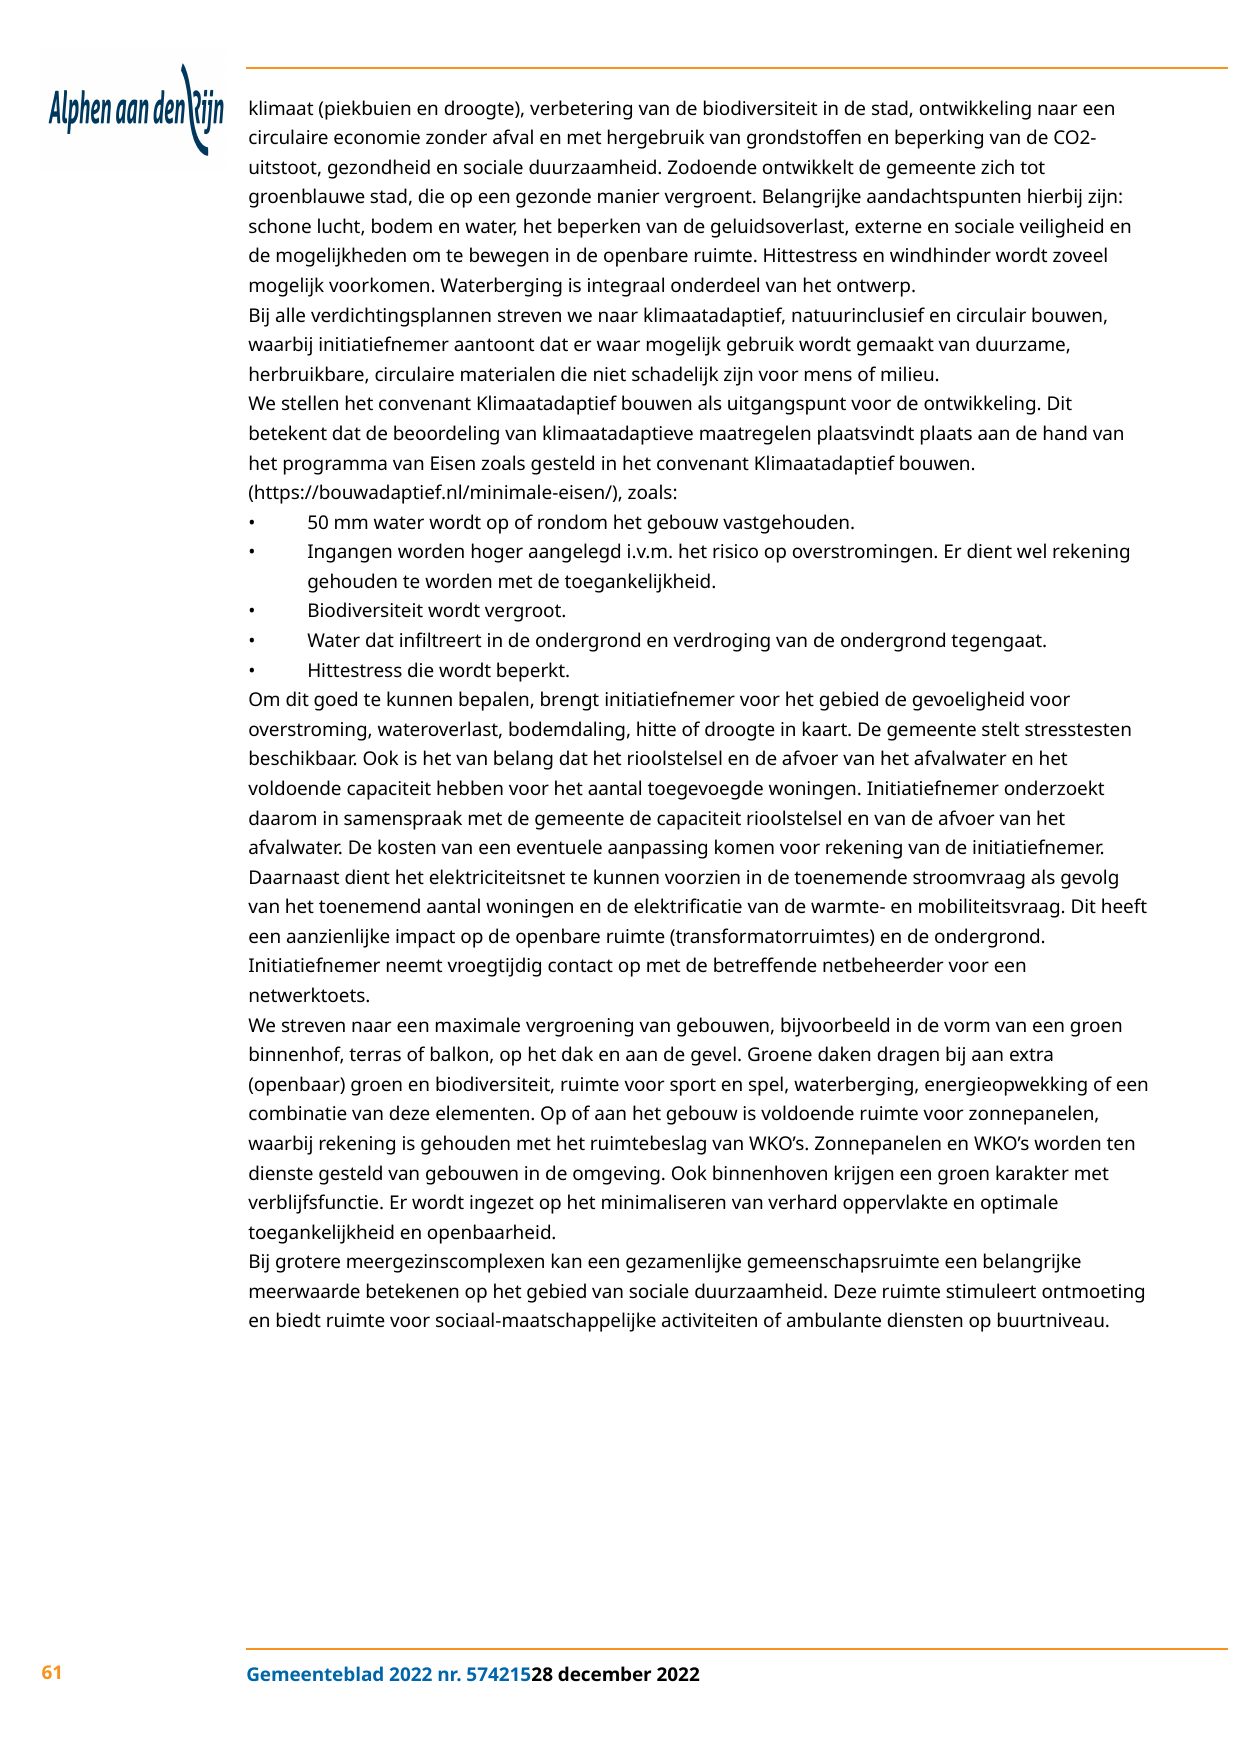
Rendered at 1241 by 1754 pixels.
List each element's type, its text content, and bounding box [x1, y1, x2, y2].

text We stellen het convenant Klimaatadaptief bouwen als uitgangspunt voor de ontwikkeling. Dit betekent dat de beoordeling van klimaatadaptieve maatregelen plaatsvindt plaats aan de hand van het programma van Eisen zoals gesteld in het convenant Klimaatadaptief bouwen. (https://bouwadaptief.nl/minimale-eisen/), zoals: [248, 391, 1152, 505]
list Water dat infiltreert in de ondergrond en verdroging van de ondergrond tegengaat. [248, 627, 1152, 653]
text Bij alle verdichtingsplannen streven we naar klimaatadaptief, natuurinclusief en circulair bouwen, waarbij initiatiefnemer aantoont dat er waar mogelijk gebruik wordt gemaakt van duurzame, herbruikbare, circulaire materialen die niet schadelijk zijn voor mens of milieu. [248, 302, 1152, 387]
text Om dit goed te kunnen bepalen, brengt initiatiefnemer voor het gebied de gevoeligheid voor overstroming, wateroverlast, bodemdaling, hitte of droogte in kaart. De gemeente stelt stresstesten beschikbaar. Ook is het van belang dat het rioolstelsel en de afvoer van het afvalwater en het voldoende capaciteit hebben voor het aantal toegevoegde woningen. Initiatiefnemer onderzoekt daarom in samenspraak met de gemeente de capaciteit rioolstelsel en van de afvoer van het afvalwater. De kosten van een eventuele aanpassing komen voor rekening van de initiatiefnemer. Daarnaast dient het elektriciteitsnet te kunnen voorzien in de toenemende stroomvraag als gevolg van het toenemend aantal woningen en de elektrificatie van de warmte- en mobiliteitsvraag. Dit heeft een aanzienlijke impact op de openbare ruimte (transformatorruimtes) en de ondergrond. Initiatiefnemer neemt vroegtijdig contact op met de betreffende netbeheerder voor een netwerktoets. [248, 686, 1152, 1008]
text klimaat (piekbuien en droogte), verbetering van de biodiversiteit in de stad, ontwikkeling naar een circulaire economie zonder afval en met hergebruik van grondstoffen en beperking van de CO2-uitstoot, gezondheid en sociale duurzaamheid. Zodoende ontwikkelt de gemeente zich tot groenblauwe stad, die op een gezonde manier vergroent. Belangrijke aandachtspunten hierbij zijn: schone lucht, bodem en water, het beperken van de geluidsoverlast, externe en sociale veiligheid en de mogelijkheden om te bewegen in de openbare ruimte. Hittestress en windhinder wordt zoveel mogelijk voorkomen. Waterberging is integraal onderdeel van het ontwerp. [248, 95, 1152, 298]
list Ingangen worden hoger aangelegd i.v.m. het risico op overstromingen. Er dient wel rekening gehouden te worden met de toegankelijkheid. [248, 538, 1152, 594]
list Hittestress die wordt beperkt. [248, 657, 1152, 683]
picture [41, 47, 231, 172]
text Bij grotere meergezinscomplexen kan een gezamenlijke gemeenschapsruimte een belangrijke meerwaarde betekenen op het gebied van sociale duurzaamheid. Deze ruimte stimuleert ontmoeting en biedt ruimte voor sociaal-maatschappelijke activiteiten of ambulante diensten op buurtniveau. [248, 1248, 1152, 1333]
list 50 mm water wordt op of rondom het gebouw vastgehouden. [248, 509, 1152, 535]
text We streven naar een maximale vergroening van gebouwen, bijvoorbeeld in de vorm van een groen binnenhof, terras of balkon, op het dak en aan de gevel. Groene daken dragen bij aan extra (openbaar) groen en biodiversiteit, ruimte voor sport en spel, waterberging, energieopwekking of een combinatie van deze elementen. Op of aan het gebouw is voldoende ruimte voor zonnepanelen, waarbij rekening is gehouden met het ruimtebeslag van WKO’s. Zonnepanelen en WKO’s worden ten dienste gesteld van gebouwen in de omgeving. Ook binnenhoven krijgen een groen karakter met verblijfsfunctie. Er wordt ingezet op het minimaliseren van verhard oppervlakte en optimale toegankelijkheid en openbaarheid. [248, 1012, 1152, 1245]
list Biodiversiteit wordt vergroot. [248, 598, 1152, 623]
